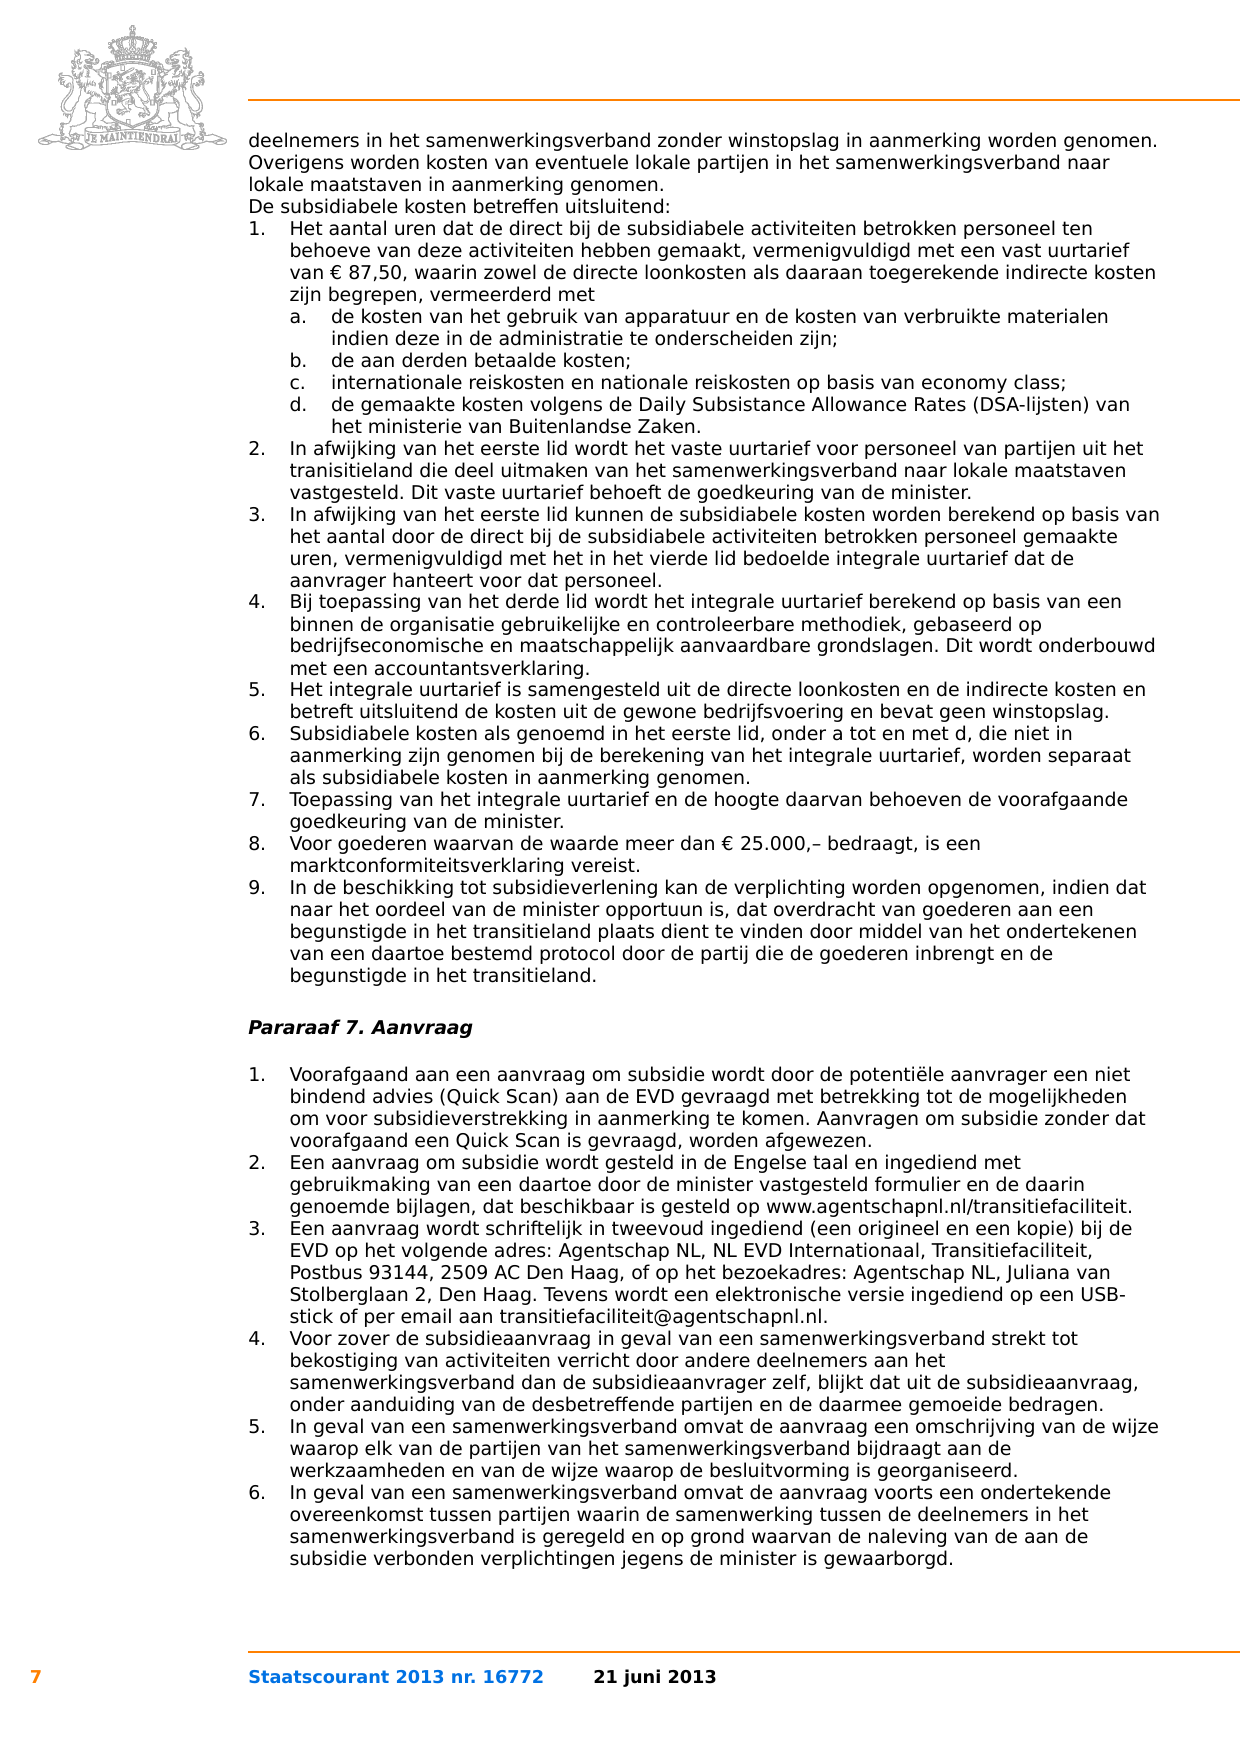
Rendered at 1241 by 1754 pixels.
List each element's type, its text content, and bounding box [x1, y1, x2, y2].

text 2. In afwijking van het eerste lid wordt het vaste uurtarief voor personeel van partijen uit het tranisitieland die deel uitmaken van het samenwerkingsverband naar lokale maatstaven vastgesteld. Dit vaste uurtarief behoeft de goedkeuring van de minister. [248, 438, 1163, 503]
text a. de kosten van het gebruik van apparatuur en de kosten van verbruikte materialen indien deze in de administratie te onderscheiden zijn; [289, 306, 1163, 350]
text 6. In geval van een samenwerkingsverband omvat de aanvraag voorts een ondertekende overeenkomst tussen partijen waarin de samenwerking tussen de deelnemers in het samenwerkingsverband is geregeld en op grond waarvan de naleving van de aan de subsidie verbonden verplichtingen jegens de minister is gewaarborgd. [248, 1482, 1163, 1569]
text 3. In afwijking van het eerste lid kunnen de subsidiabele kosten worden berekend op basis van het aantal door de direct bij de subsidiabele activiteiten betrokken personeel gemaakte uren, vermenigvuldigd met het in het vierde lid bedoelde integrale uurtarief dat de aanvrager hanteert voor dat personeel. [248, 503, 1163, 591]
text 4. Bij toepassing van het derde lid wordt het integrale uurtarief berekend op basis van een binnen de organisatie gebruikelijke en controleerbare methodiek, gebaseerd op bedrijfseconomische en maatschappelijk aanvaardbare grondslagen. Dit wordt onderbouwd met een accountantsverklaring. [248, 591, 1163, 679]
picture [38, 25, 227, 150]
text 9. In de beschikking tot subsidieverlening kan de verplichting worden opgenomen, indien dat naar het oordeel van de minister opportuun is, dat overdracht van goederen aan een begunstigde in het transitieland plaats dient te vinden door middel van het ondertekenen van een daartoe bestemd protocol door de partij die de goederen inbrengt en de begunstigde in het transitieland. [248, 877, 1163, 987]
text c. internationale reiskosten en nationale reiskosten op basis van economy class; [289, 372, 1163, 394]
text d. de gemaakte kosten volgens de Daily Subsistance Allowance Rates (DSA-lijsten) van het ministerie van Buitenlandse Zaken. [289, 394, 1163, 438]
text b. de aan derden betaalde kosten; [289, 350, 1163, 372]
text 5. Het integrale uurtarief is samengesteld uit de directe loonkosten en de indirecte kosten en betreft uitsluitend de kosten uit de gewone bedrijfsvoering en bevat geen winstopslag. [248, 679, 1163, 723]
text De subsidiabele kosten betreffen uitsluitend: [248, 196, 1163, 218]
subtitle Pararaaf 7. Aanvraag [248, 1017, 1163, 1039]
text 3. Een aanvraag wordt schriftelijk in tweevoud ingediend (een origineel en een kopie) bij de EVD op het volgende adres: Agentschap NL, NL EVD Internationaal, Transitiefaciliteit, Postbus 93144, 2509 AC Den Haag, of op het bezoekadres: Agentschap NL, Juliana van Stolberglaan 2, Den Haag. Tevens wordt een elektronische versie ingediend op een USB-stick of per email aan transitiefaciliteit@agentschapnl.nl. [248, 1218, 1163, 1328]
text deelnemers in het samenwerkingsverband zonder winstopslag in aanmerking worden genomen. Overigens worden kosten van eventuele lokale partijen in het samenwerkingsverband naar lokale maatstaven in aanmerking genomen. [248, 130, 1163, 196]
text 7. Toepassing van het integrale uurtarief en de hoogte daarvan behoeven de voorafgaande goedkeuring van de minister. [248, 789, 1163, 833]
text 1. Voorafgaand aan een aanvraag om subsidie wordt door de potentiële aanvrager een niet bindend advies (Quick Scan) aan de EVD gevraagd met betrekking tot de mogelijkheden om voor subsidieverstrekking in aanmerking te komen. Aanvragen om subsidie zonder dat voorafgaand een Quick Scan is gevraagd, worden afgewezen. [248, 1064, 1163, 1152]
text 5. In geval van een samenwerkingsverband omvat de aanvraag een omschrijving van de wijze waarop elk van de partijen van het samenwerkingsverband bijdraagt aan de werkzaamheden en van de wijze waarop de besluitvorming is georganiseerd. [248, 1416, 1163, 1482]
text 4. Voor zover de subsidieaanvraag in geval van een samenwerkingsverband strekt tot bekostiging van activiteiten verricht door andere deelnemers aan het samenwerkingsverband dan de subsidieaanvrager zelf, blijkt dat uit de subsidieaanvraag, onder aanduiding van de desbetreffende partijen en de daarmee gemoeide bedragen. [248, 1328, 1163, 1416]
text 2. Een aanvraag om subsidie wordt gesteld in de Engelse taal en ingediend met gebruikmaking van een daartoe door de minister vastgesteld formulier en de daarin genoemde bijlagen, dat beschikbaar is gesteld op www.agentschapnl.nl/transitiefaciliteit. [248, 1152, 1163, 1218]
text 8. Voor goederen waarvan de waarde meer dan € 25.000,– bedraagt, is een marktconformiteitsverklaring vereist. [248, 833, 1163, 877]
text 1. Het aantal uren dat de direct bij de subsidiabele activiteiten betrokken personeel ten behoeve van deze activiteiten hebben gemaakt, vermenigvuldigd met een vast uurtarief van € 87,50, waarin zowel de directe loonkosten als daaraan toegerekende indirecte kosten zijn begrepen, vermeerderd met [248, 218, 1163, 306]
text 6. Subsidiabele kosten als genoemd in het eerste lid, onder a tot en met d, die niet in aanmerking zijn genomen bij de berekening van het integrale uurtarief, worden separaat als subsidiabele kosten in aanmerking genomen. [248, 723, 1163, 789]
